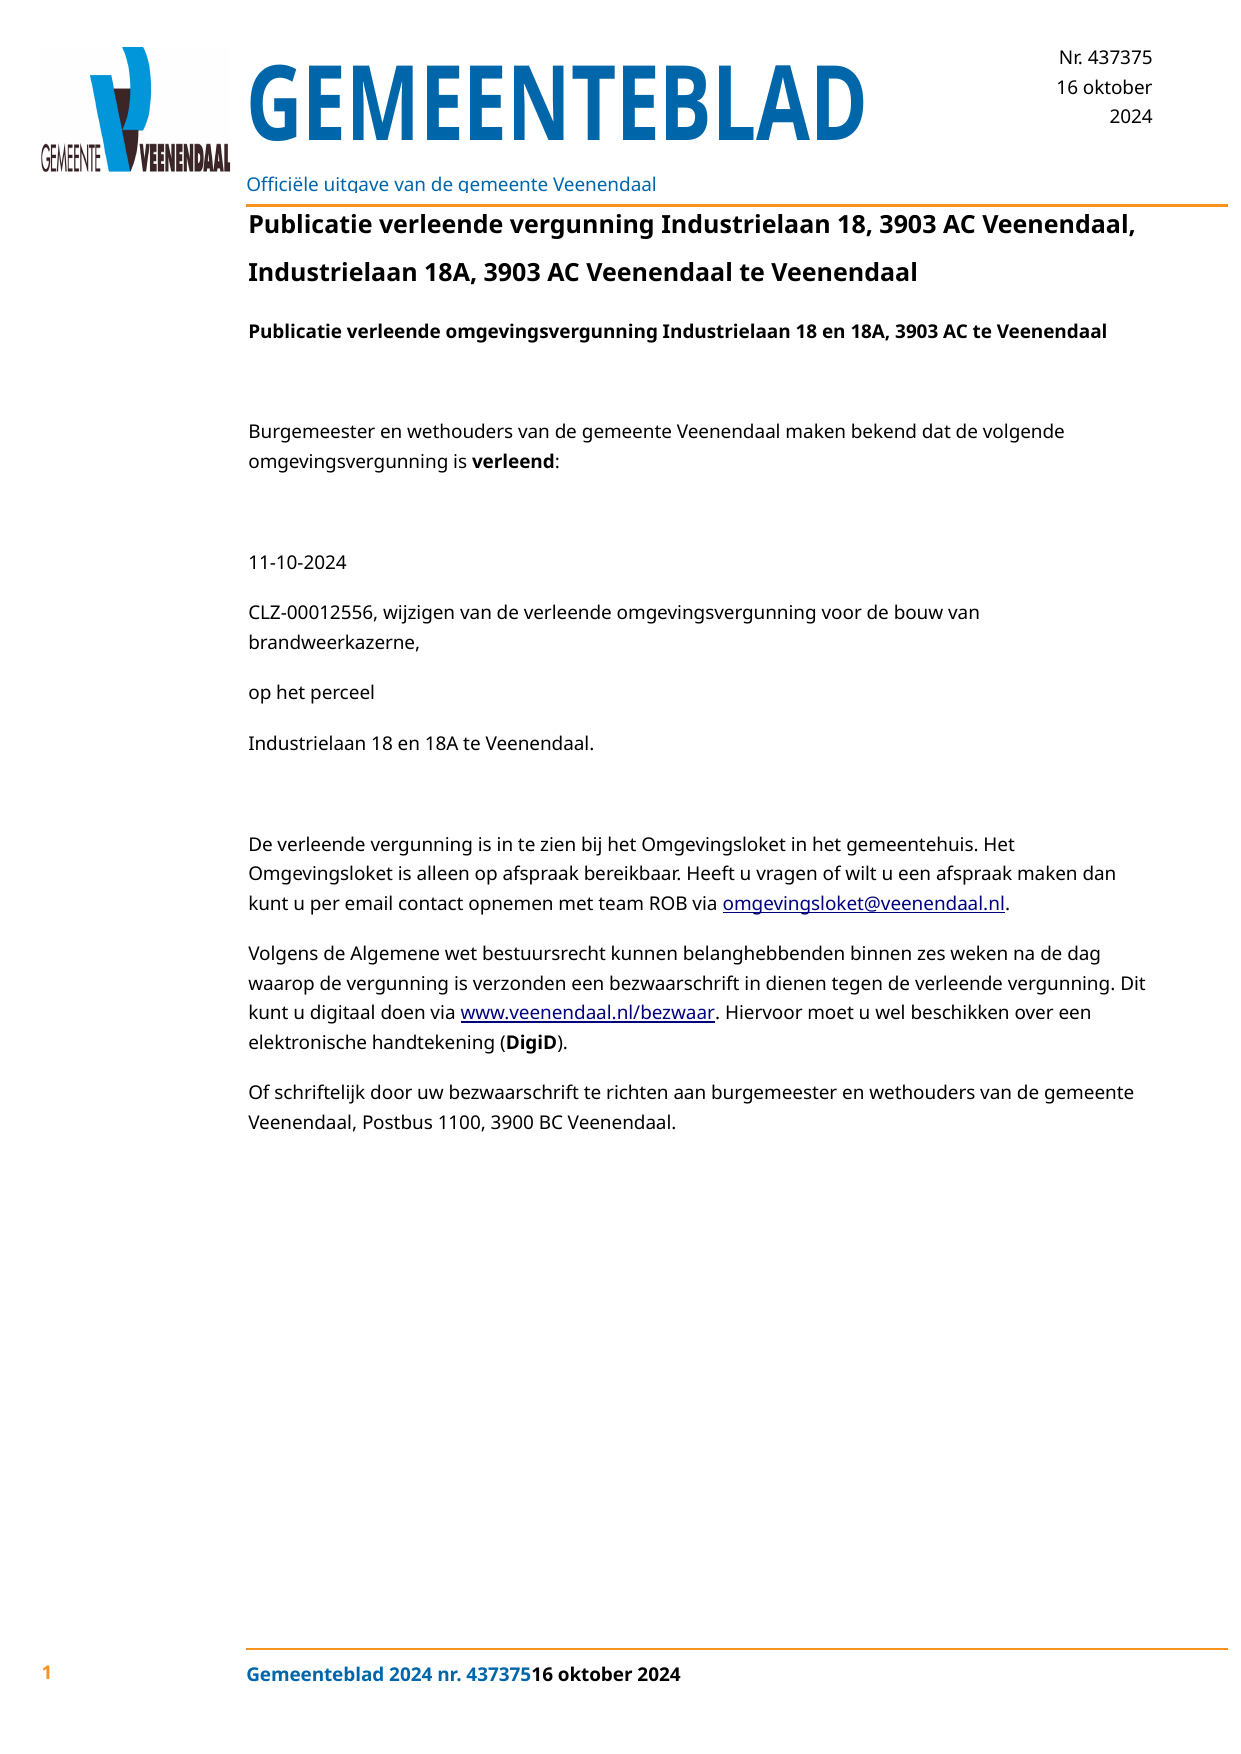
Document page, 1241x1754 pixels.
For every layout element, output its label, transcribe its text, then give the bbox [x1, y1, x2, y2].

text Burgemeester en wethouders van de gemeente Veenendaal maken bekend dat de volgende omgevingsvergunning is verleend: [248, 419, 1152, 474]
text Publicatie verleende vergunning Industrielaan 18, 3903 AC Veenendaal, Industrielaan 18A, 3903 AC Veenendaal te Veenendaal [248, 207, 1152, 288]
text Of schriftelijk door uw bezwaarschrift te richten aan burgemeester en wethouders van de gemeente Veenendaal, Postbus 1100, 3900 BC Veenendaal. [248, 1079, 1152, 1135]
text 11-10-2024 [248, 549, 1152, 575]
text op het perceel [248, 679, 1152, 705]
picture [123, 47, 231, 172]
text Publicatie verleende omgevingsvergunning Industrielaan 18 en 18A, 3903 AC te Veenendaal [248, 318, 1152, 344]
text De verleende vergunning is in te zien bij het Omgevingsloket in het gemeentehuis. Het Omgevingsloket is alleen op afspraak bereikbaar. Heeft u vragen of wilt u een afspraak maken dan kunt u per email contact opnemen met team ROB via omgevingsloket@veenendaal.nl. [248, 831, 1152, 916]
text CLZ-00012556, wijzigen van de verleende omgevingsvergunning voor de bouw van brandweerkazerne, [248, 599, 1152, 655]
text Industrielaan 18 en 18A te Veenendaal. [248, 730, 1152, 756]
picture [41, 47, 130, 172]
text Volgens de Algemene wet bestuursrecht kunnen belanghebbenden binnen zes weken na de dag waarop de vergunning is verzonden een bezwaarschrift in dienen tegen de verleende vergunning. Dit kunt u digitaal doen via www.veenendaal.nl/bezwaar. Hiervoor moet u wel beschikken over een elektronische handtekening (DigiD). [248, 940, 1152, 1055]
